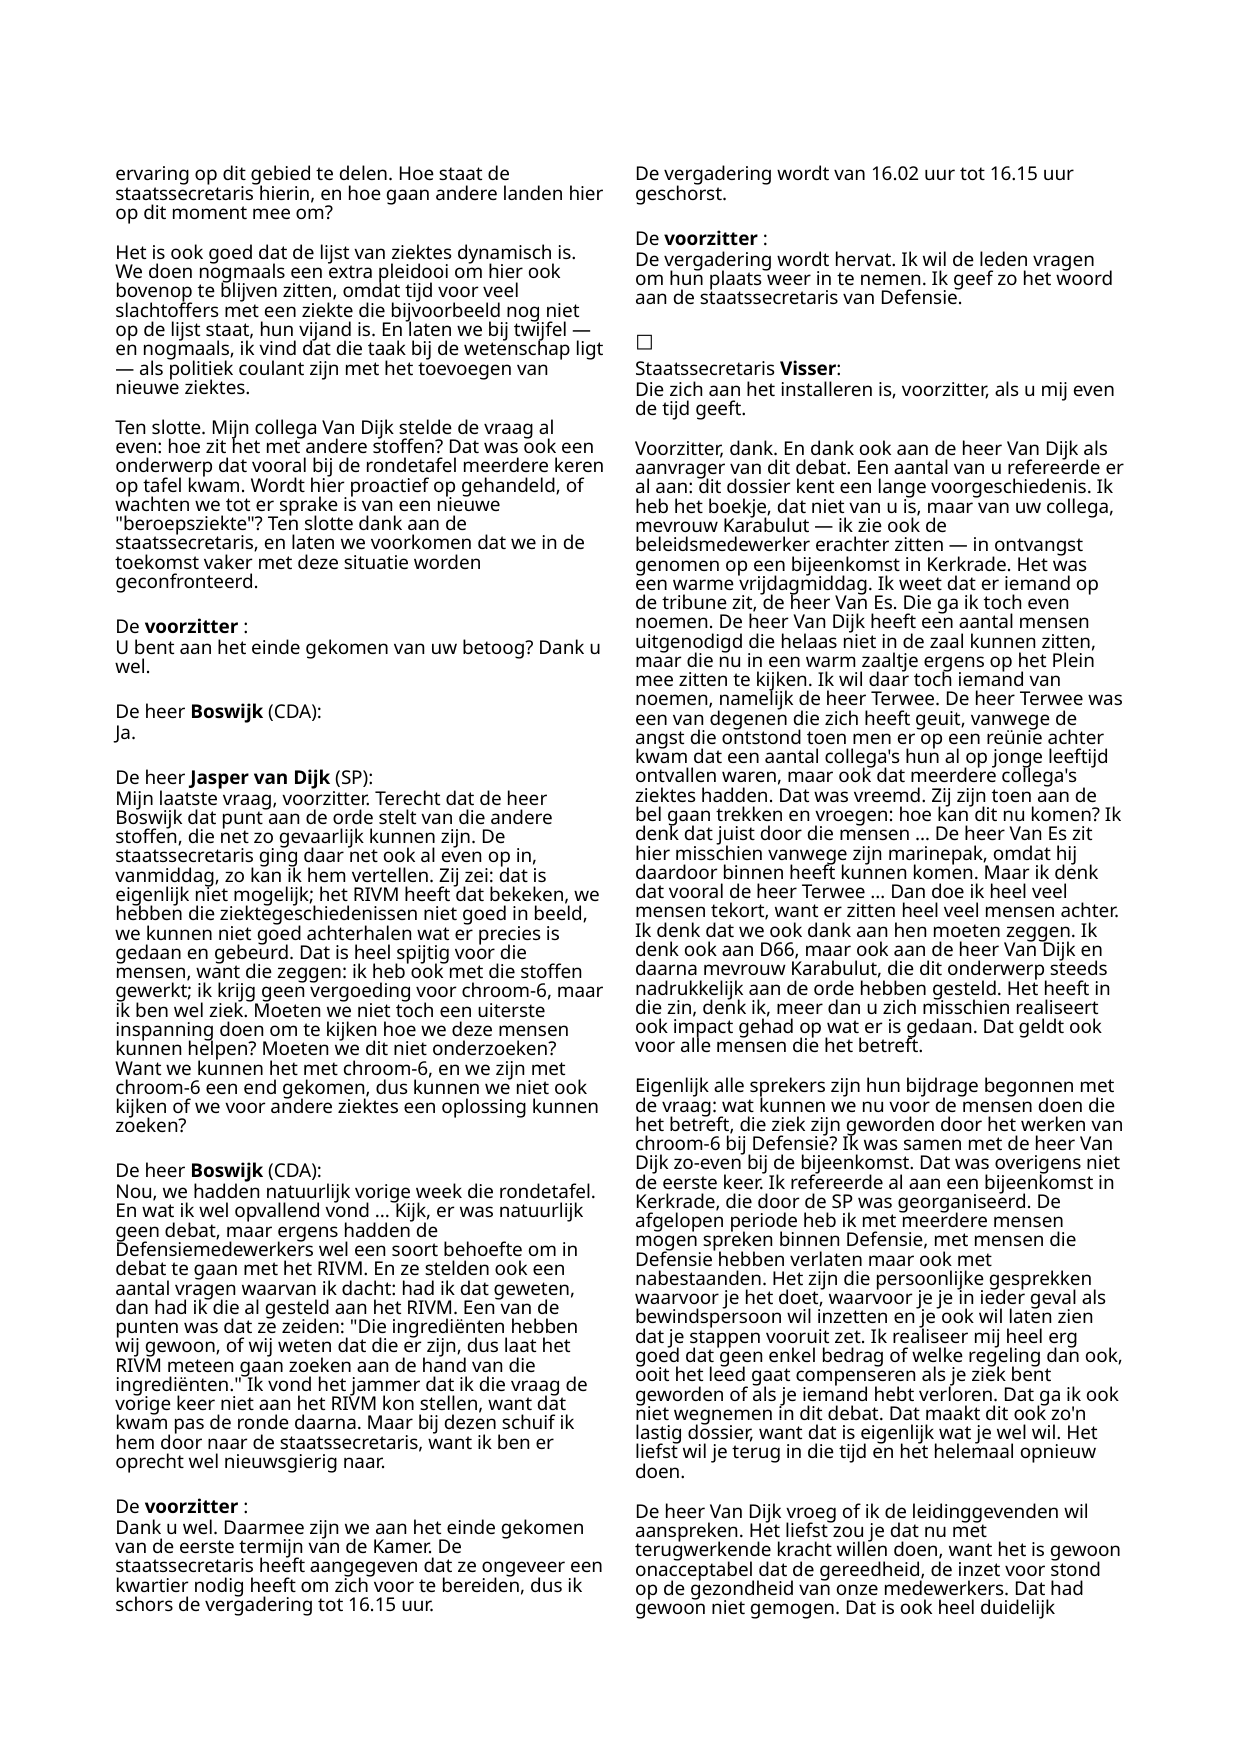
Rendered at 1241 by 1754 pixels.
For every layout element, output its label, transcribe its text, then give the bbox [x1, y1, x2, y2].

text Die zich aan het installeren is, voorzitter, als u mij even de tijd geeft. [635, 381, 1125, 419]
text De heer Boswijk (CDA): [115, 1157, 605, 1183]
text Ja. [115, 724, 605, 743]
text Staatssecretaris Visser: [635, 355, 1125, 381]
text Ten slotte. Mijn collega Van Dijk stelde de vraag al even: hoe zit het met andere stoffen? Dat was ook een onderwerp dat vooral bij de rondetafel meerdere keren op tafel kwam. Wordt hier proactief op gehandeld, of wachten we tot er sprake is van een nieuwe "beroepsziekte"? Ten slotte dank aan de staatssecretaris, en laten we voorkomen dat we in de toekomst vaker met deze situatie worden geconfronteerd. [115, 419, 605, 592]
text De voorzitter : [115, 1493, 605, 1519]
text De voorzitter : [115, 613, 605, 639]
text Nou, we hadden natuurlijk vorige week die rondetafel. En wat ik wel opvallend vond ... Kijk, er was natuurlijk geen debat, maar ergens hadden de Defensiemedewerkers wel een soort behoefte om in debat te gaan met het RIVM. En ze stelden ook een aantal vragen waarvan ik dacht: had ik dat geweten, dan had ik die al gesteld aan het RIVM. Een van de punten was dat ze zeiden: "Die ingrediënten hebben wij gewoon, of wij weten dat die er zijn, dus laat het RIVM meteen gaan zoeken aan de hand van die ingrediënten." Ik vond het jammer dat ik die vraag de vorige keer niet aan het RIVM kon stellen, want dat kwam pas de ronde daarna. Maar bij dezen schuif ik hem door naar de staatssecretaris, want ik ben er oprecht wel nieuwsgierig naar. [115, 1183, 605, 1472]
text Mijn laatste vraag, voorzitter. Terecht dat de heer Boswijk dat punt aan de orde stelt van die andere stoffen, die net zo gevaarlijk kunnen zijn. De staatssecretaris ging daar net ook al even op in, vanmiddag, zo kan ik hem vertellen. Zij zei: dat is eigenlijk niet mogelijk; het RIVM heeft dat bekeken, we hebben die ziektegeschiedenissen niet goed in beeld, we kunnen niet goed achterhalen wat er precies is gedaan en gebeurd. Dat is heel spijtig voor die mensen, want die zeggen: ik heb ook met die stoffen gewerkt; ik krijg geen vergoeding voor chroom-6, maar ik ben wel ziek. Moeten we niet toch een uiterste inspanning doen om te kijken hoe we deze mensen kunnen helpen? Moeten we dit niet onderzoeken? Want we kunnen het met chroom-6, en we zijn met chroom-6 een end gekomen, dus kunnen we niet ook kijken of we voor andere ziektes een oplossing kunnen zoeken? [115, 790, 605, 1137]
text Dank u wel. Daarmee zijn we aan het einde gekomen van de eerste termijn van de Kamer. De staatssecretaris heeft aangegeven dat ze ongeveer een kwartier nodig heeft om zich voor te bereiden, dus ik schors de vergadering tot 16.15 uur. [115, 1519, 605, 1615]
text ervaring op dit gebied te delen. Hoe staat de staatssecretaris hierin, en hoe gaan andere landen hier op dit moment mee om? [115, 165, 605, 223]
text Eigenlijk alle sprekers zijn hun bijdrage begonnen met de vraag: wat kunnen we nu voor de mensen doen die het betreft, die ziek zijn geworden door het werken van chroom-6 bij Defensie? Ik was samen met de heer Van Dijk zo-even bij de bijeenkomst. Dat was overigens niet de eerste keer. Ik refereerde al aan een bijeenkomst in Kerkrade, die door de SP was georganiseerd. De afgelopen periode heb ik met meerdere mensen mogen spreken binnen Defensie, met mensen die Defensie hebben verlaten maar ook met nabestaanden. Het zijn die persoonlijke gesprekken waarvoor je het doet, waarvoor je je in ieder geval als bewindspersoon wil inzetten en je ook wil laten zien dat je stappen vooruit zet. Ik realiseer mij heel erg goed dat geen enkel bedrag of welke regeling dan ook, ooit het leed gaat compenseren als je ziek bent geworden of als je iemand hebt verloren. Dat ga ik ook niet wegnemen in dit debat. Dat maakt dit ook zo'n lastig dossier, want dat is eigenlijk wat je wel wil. Het liefst wil je terug in die tijd en het helemaal opnieuw doen. [635, 1077, 1125, 1482]
text De heer Jasper van Dijk (SP): [115, 764, 605, 790]
text De vergadering wordt hervat. Ik wil de leden vragen om hun plaats weer in te nemen. Ik geef zo het woord aan de staatssecretaris van Defensie. [635, 251, 1125, 308]
text Het is ook goed dat de lijst van ziektes dynamisch is. We doen nogmaals een extra pleidooi om hier ook bovenop te blijven zitten, omdat tijd voor veel slachtoffers met een ziekte die bijvoorbeeld nog niet op de lijst staat, hun vijand is. En laten we bij twijfel — en nogmaals, ik vind dat die taak bij de wetenschap ligt — als politiek coulant zijn met het toevoegen van nieuwe ziektes. [115, 244, 605, 398]
text De heer Van Dijk vroeg of ik de leidinggevenden wil aanspreken. Het liefst zou je dat nu met terugwerkende kracht willen doen, want het is gewoon onacceptabel dat de gereedheid, de inzet voor stond op de gezondheid van onze medewerkers. Dat had gewoon niet gemogen. Dat is ook heel duidelijk [635, 1503, 1125, 1618]
text De voorzitter : [635, 225, 1125, 251]
text U bent aan het einde gekomen van uw betoog? Dank u wel. [115, 639, 605, 677]
text De heer Boswijk (CDA): [115, 698, 605, 724]
text Voorzitter, dank. En dank ook aan de heer Van Dijk als aanvrager van dit debat. Een aantal van u refereerde er al aan: dit dossier kent een lange voorgeschiedenis. Ik heb het boekje, dat niet van u is, maar van uw collega, mevrouw Karabulut — ik zie ook de beleidsmedewerker erachter zitten — in ontvangst genomen op een bijeenkomst in Kerkrade. Het was een warme vrijdagmiddag. Ik weet dat er iemand op de tribune zit, de heer Van Es. Die ga ik toch even noemen. De heer Van Dijk heeft een aantal mensen uitgenodigd die helaas niet in de zaal kunnen zitten, maar die nu in een warm zaaltje ergens op het Plein mee zitten te kijken. Ik wil daar toch iemand van noemen, namelijk de heer Terwee. De heer Terwee was een van degenen die zich heeft geuit, vanwege de angst die ontstond toen men er op een reünie achter kwam dat een aantal collega's hun al op jonge leeftijd ontvallen waren, maar ook dat meerdere collega's ziektes hadden. Dat was vreemd. Zij zijn toen aan de bel gaan trekken en vroegen: hoe kan dit nu komen? Ik denk dat juist door die mensen … De heer Van Es zit hier misschien vanwege zijn marinepak, omdat hij daardoor binnen heeft kunnen komen. Maar ik denk dat vooral de heer Terwee … Dan doe ik heel veel mensen tekort, want er zitten heel veel mensen achter. Ik denk dat we ook dank aan hen moeten zeggen. Ik denk ook aan D66, maar ook aan de heer Van Dijk en daarna mevrouw Karabulut, die dit onderwerp steeds nadrukkelijk aan de orde hebben gesteld. Het heeft in die zin, denk ik, meer dan u zich misschien realiseert ook impact gehad op wat er is gedaan. Dat geldt ook voor alle mensen die het betreft. [635, 440, 1125, 1057]
text De vergadering wordt van 16.02 uur tot 16.15 uur geschorst. [635, 165, 1125, 204]
text ⬜ [635, 329, 1125, 355]
